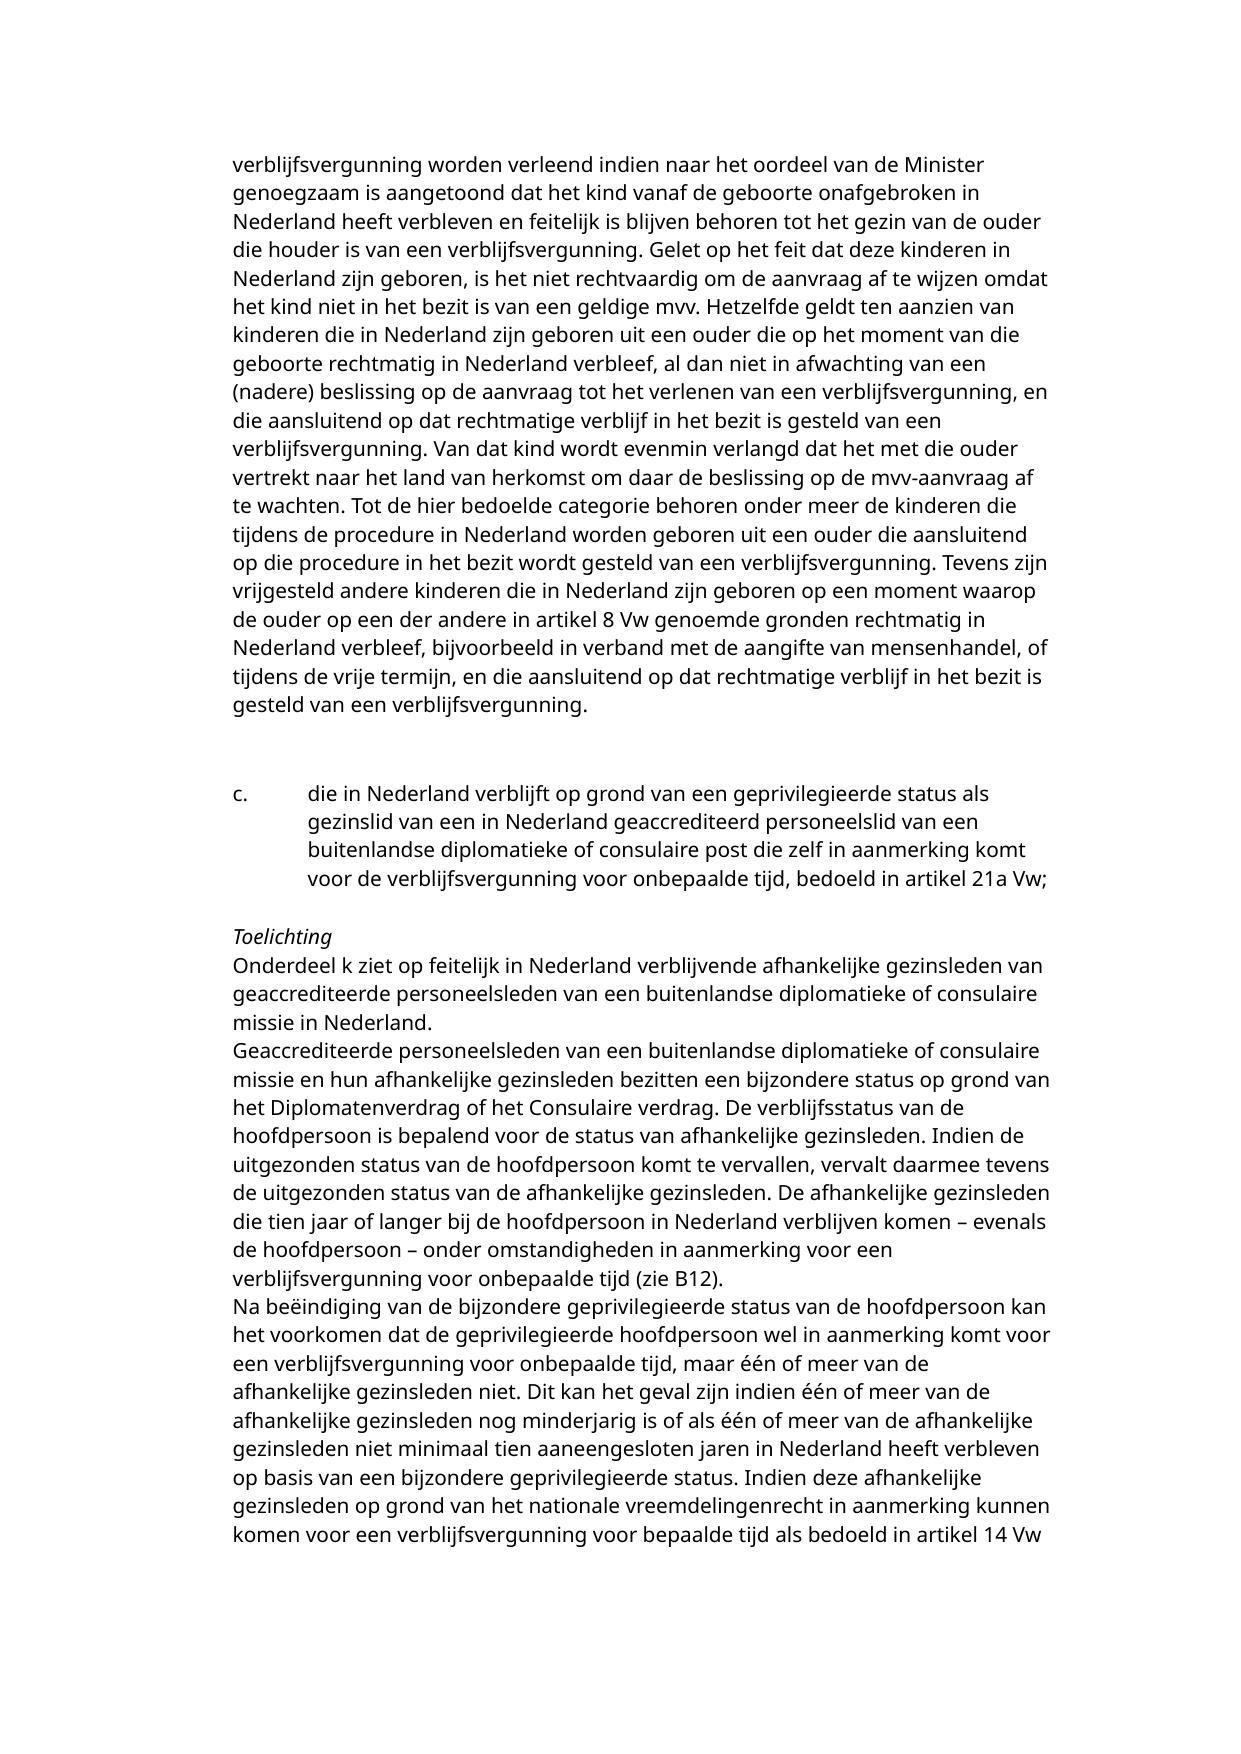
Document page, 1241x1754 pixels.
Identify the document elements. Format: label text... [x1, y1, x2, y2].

text Geaccrediteerde personeelsleden van een buitenlandse diplomatieke of consulaire missie en hun afhankelijke gezinsleden bezitten een bijzondere status op grond van het Diplomatenverdrag of het Consulaire verdrag. De verblijfsstatus van de hoofdpersoon is bepalend voor de status van afhankelijke gezinsleden. Indien de uitgezonden status van de hoofdpersoon komt te vervallen, vervalt daarmee tevens de uitgezonden status van de afhankelijke gezinsleden. De afhankelijke gezinsleden die tien jaar of langer bij de hoofdpersoon in Nederland verblijven komen – evenals de hoofdpersoon – onder omstandigheden in aanmerking voor een verblijfsvergunning voor onbepaalde tijd (zie B12). [232, 1036, 1053, 1292]
list die in Nederland verblijft op grond van een geprivilegieerde status als gezinslid van een in Nederland geaccrediteerd personeelslid van een buitenlandse diplomatieke of consulaire post die zelf in aanmerking komt voor de verblijfsvergunning voor onbepaalde tijd, bedoeld in artikel 21a Vw; [232, 779, 1053, 892]
text Toelichting [232, 922, 1053, 951]
text Onderdeel k ziet op feitelijk in Nederland verblijvende afhankelijke gezinsleden van geaccrediteerde personeelsleden van een buitenlandse diplomatieke of consulaire missie in Nederland. [232, 951, 1053, 1036]
text Na beëindiging van de bijzondere geprivilegieerde status van de hoofdpersoon kan het voorkomen dat de geprivilegieerde hoofdpersoon wel in aanmerking komt voor een verblijfsvergunning voor onbepaalde tijd, maar één of meer van de afhankelijke gezinsleden niet. Dit kan het geval zijn indien één of meer van de afhankelijke gezinsleden nog minderjarig is of als één of meer van de afhankelijke gezinsleden niet minimaal tien aaneengesloten jaren in Nederland heeft verbleven op basis van een bijzondere geprivilegieerde status. Indien deze afhankelijke gezinsleden op grond van het nationale vreemdelingenrecht in aanmerking kunnen komen voor een verblijfsvergunning voor bepaalde tijd als bedoeld in artikel 14 Vw [232, 1292, 1053, 1548]
text verblijfsvergunning worden verleend indien naar het oordeel van de Minister genoegzaam is aangetoond dat het kind vanaf de geboorte onafgebroken in Nederland heeft verbleven en feitelijk is blijven behoren tot het gezin van de ouder die houder is van een verblijfsvergunning. Gelet op het feit dat deze kinderen in Nederland zijn geboren, is het niet rechtvaardig om de aanvraag af te wijzen omdat het kind niet in het bezit is van een geldige mvv. Hetzelfde geldt ten aanzien van kinderen die in Nederland zijn geboren uit een ouder die op het moment van die geboorte rechtmatig in Nederland verbleef, al dan niet in afwachting van een (nadere) beslissing op de aanvraag tot het verlenen van een verblijfsvergunning, en die aansluitend op dat rechtmatige verblijf in het bezit is gesteld van een verblijfsvergunning. Van dat kind wordt evenmin verlangd dat het met die ouder vertrekt naar het land van herkomst om daar de beslissing op de mvv-aanvraag af te wachten. Tot de hier bedoelde categorie behoren onder meer de kinderen die tijdens de procedure in Nederland worden geboren uit een ouder die aansluitend op die procedure in het bezit wordt gesteld van een verblijfsvergunning. Tevens zijn vrijgesteld andere kinderen die in Nederland zijn geboren op een moment waarop de ouder op een der andere in artikel 8 Vw genoemde gronden rechtmatig in Nederland verbleef, bijvoorbeeld in verband met de aangifte van mensenhandel, of tijdens de vrije termijn, en die aansluitend op dat rechtmatige verblijf in het bezit is gesteld van een verblijfsvergunning. [232, 150, 1053, 719]
